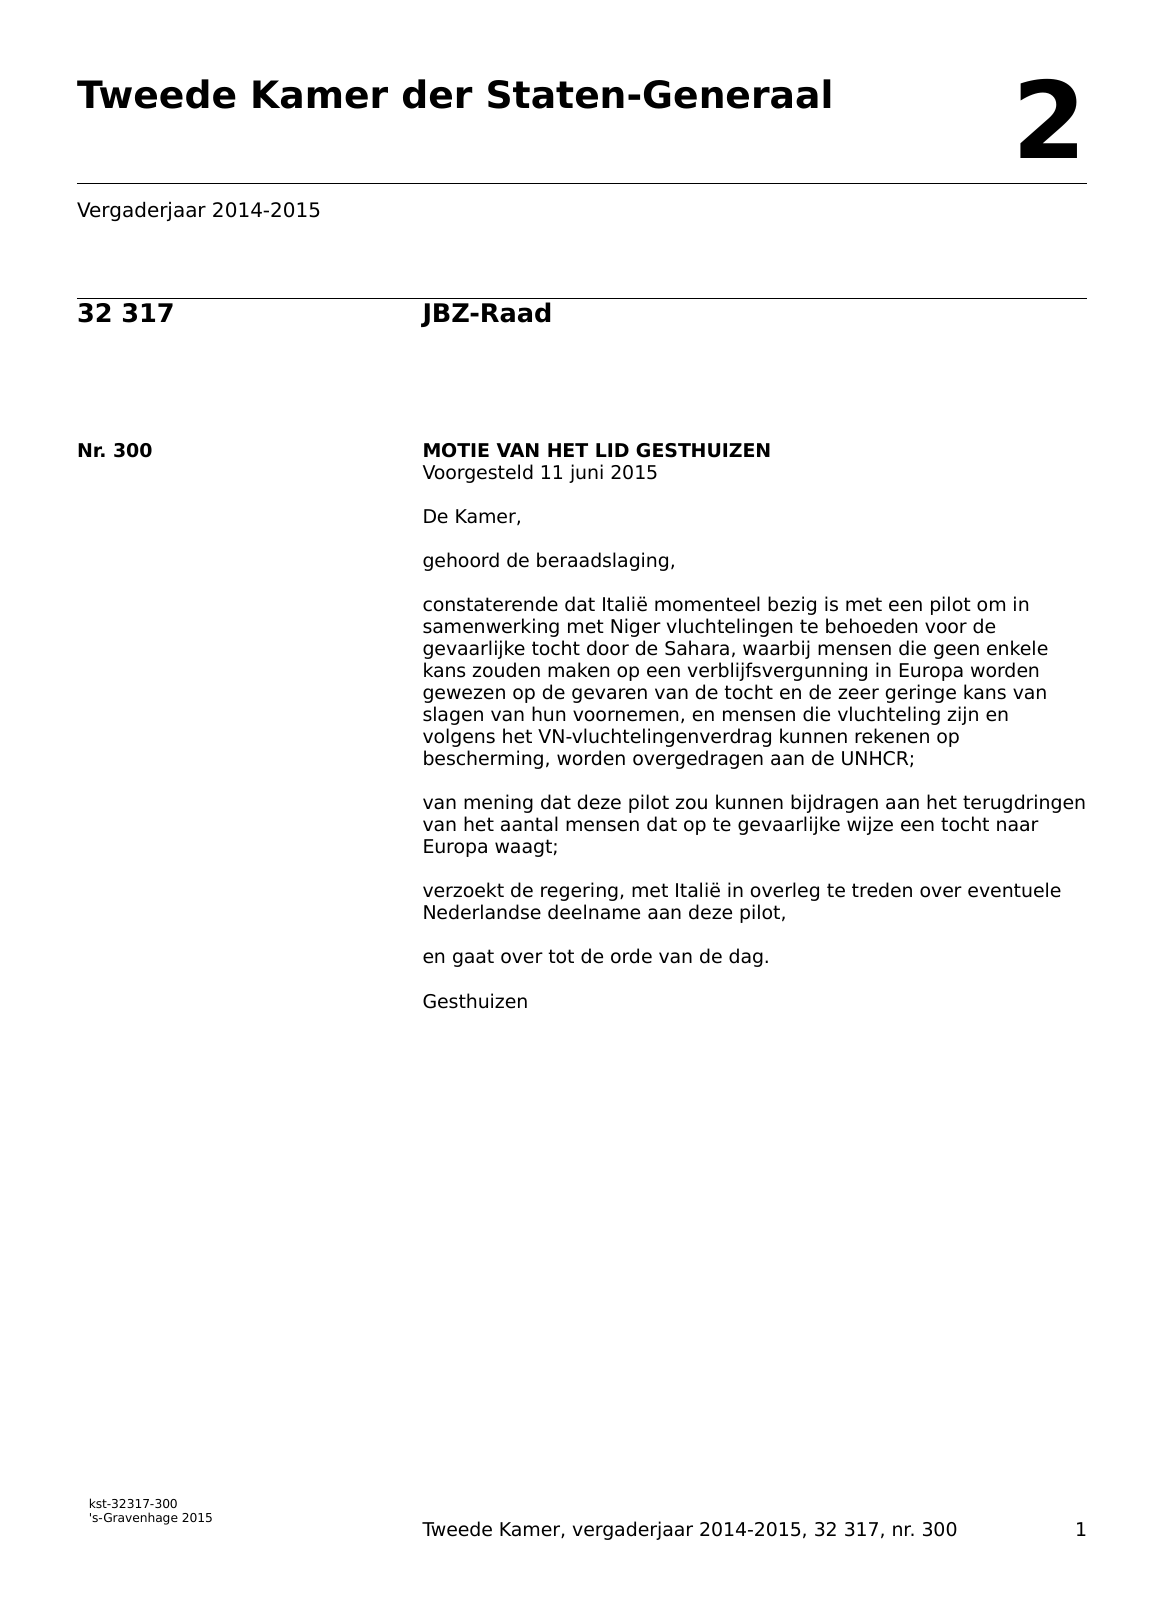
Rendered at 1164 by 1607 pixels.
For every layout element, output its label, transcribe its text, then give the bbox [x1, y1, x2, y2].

text De Kamer, [422, 506, 1087, 528]
text van mening dat deze pilot zou kunnen bijdragen aan het terugdringen van het aantal mensen dat op te gevaarlijke wijze een tocht naar Europa waagt; [422, 792, 1087, 858]
text Voorgesteld 11 juni 2015 [422, 462, 1087, 484]
subtitle 32 317 JBZ-Raad [77, 299, 1087, 329]
text verzoekt de regering, met Italië in overleg te treden over eventuele Nederlandse deelname aan deze pilot, [422, 880, 1087, 924]
text 's-Gravenhage 2015 [88, 1511, 323, 1525]
table_cell Vergaderjaar 2014-2015 [77, 184, 1087, 298]
text Gesthuizen [422, 991, 1087, 1013]
text en gaat over tot de orde van de dag. [422, 946, 1087, 968]
table_header Tweede Kamer der Staten-Generaal [77, 59, 886, 183]
subtitle Nr. 300 MOTIE VAN HET LID GESTHUIZEN [77, 440, 1087, 462]
text gehoord de beraadslaging, [422, 550, 1087, 572]
text kst-32317-300 [88, 1497, 323, 1511]
table_header 2 [886, 59, 1087, 183]
text constaterende dat Italië momenteel bezig is met een pilot om in samenwerking met Niger vluchtelingen te behoeden voor de gevaarlijke tocht door de Sahara, waarbij mensen die geen enkele kans zouden maken op een verblijfsvergunning in Europa worden gewezen op de gevaren van de tocht en de zeer geringe kans van slagen van hun voornemen, en mensen die vluchteling zijn en volgens het VN-vluchtelingenverdrag kunnen rekenen op bescherming, worden overgedragen aan de UNHCR; [422, 594, 1087, 770]
